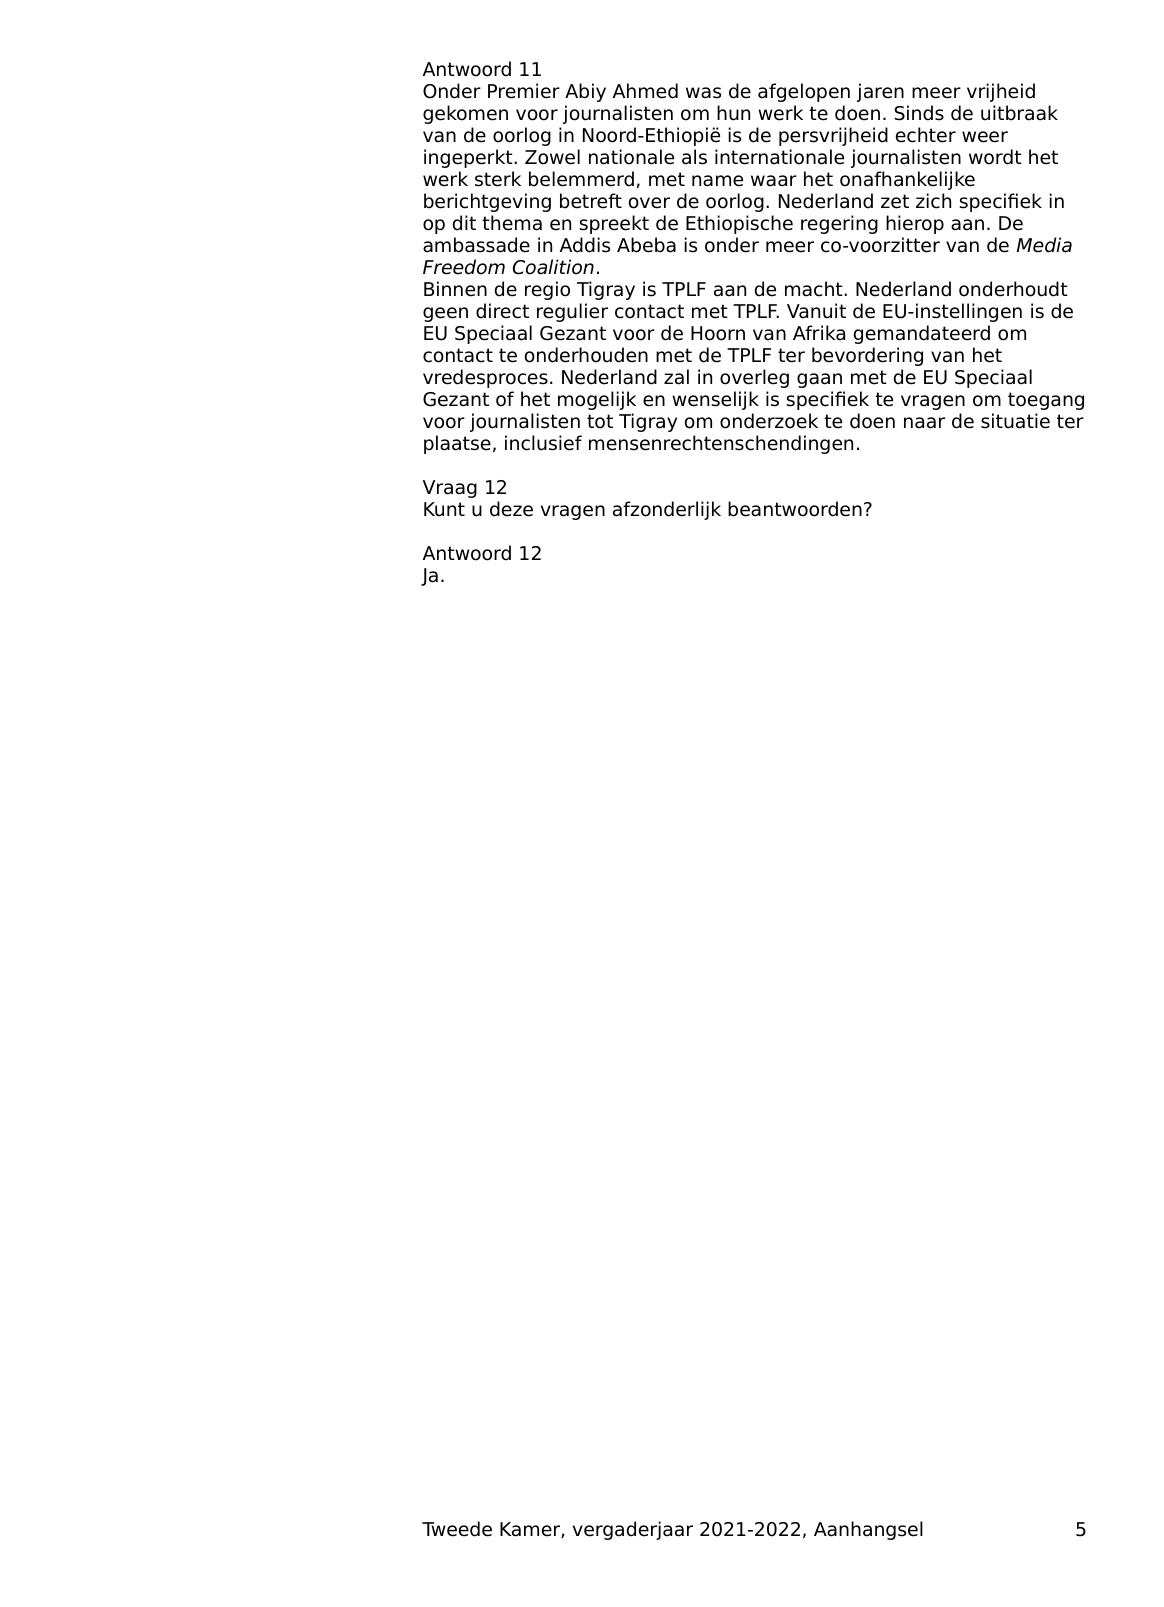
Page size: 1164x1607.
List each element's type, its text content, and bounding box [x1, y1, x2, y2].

text Onder Premier Abiy Ahmed was de afgelopen jaren meer vrijheid gekomen voor journalisten om hun werk te doen. Sinds de uitbraak van de oorlog in Noord-Ethiopië is de persvrijheid echter weer ingeperkt. Zowel nationale als internationale journalisten wordt het werk sterk belemmerd, met name waar het onafhankelijke berichtgeving betreft over de oorlog. Nederland zet zich specifiek in op dit thema en spreekt de Ethiopische regering hierop aan. De ambassade in Addis Abeba is onder meer co-voorzitter van de Media Freedom Coalition. [422, 81, 1087, 279]
text Binnen de regio Tigray is TPLF aan de macht. Nederland onderhoudt geen direct regulier contact met TPLF. Vanuit de EU-instellingen is de EU Speciaal Gezant voor de Hoorn van Afrika gemandateerd om contact te onderhouden met de TPLF ter bevordering van het vredesproces. Nederland zal in overleg gaan met de EU Speciaal Gezant of het mogelijk en wenselijk is specifiek te vragen om toegang voor journalisten tot Tigray om onderzoek te doen naar de situatie ter plaatse, inclusief mensenrechtenschendingen. [422, 279, 1087, 455]
text Antwoord 11 [422, 59, 1087, 81]
text Kunt u deze vragen afzonderlijk beantwoorden? [422, 499, 1087, 521]
text Antwoord 12 [422, 543, 1087, 565]
text Ja. [422, 565, 1087, 587]
text Vraag 12 [422, 477, 1087, 499]
